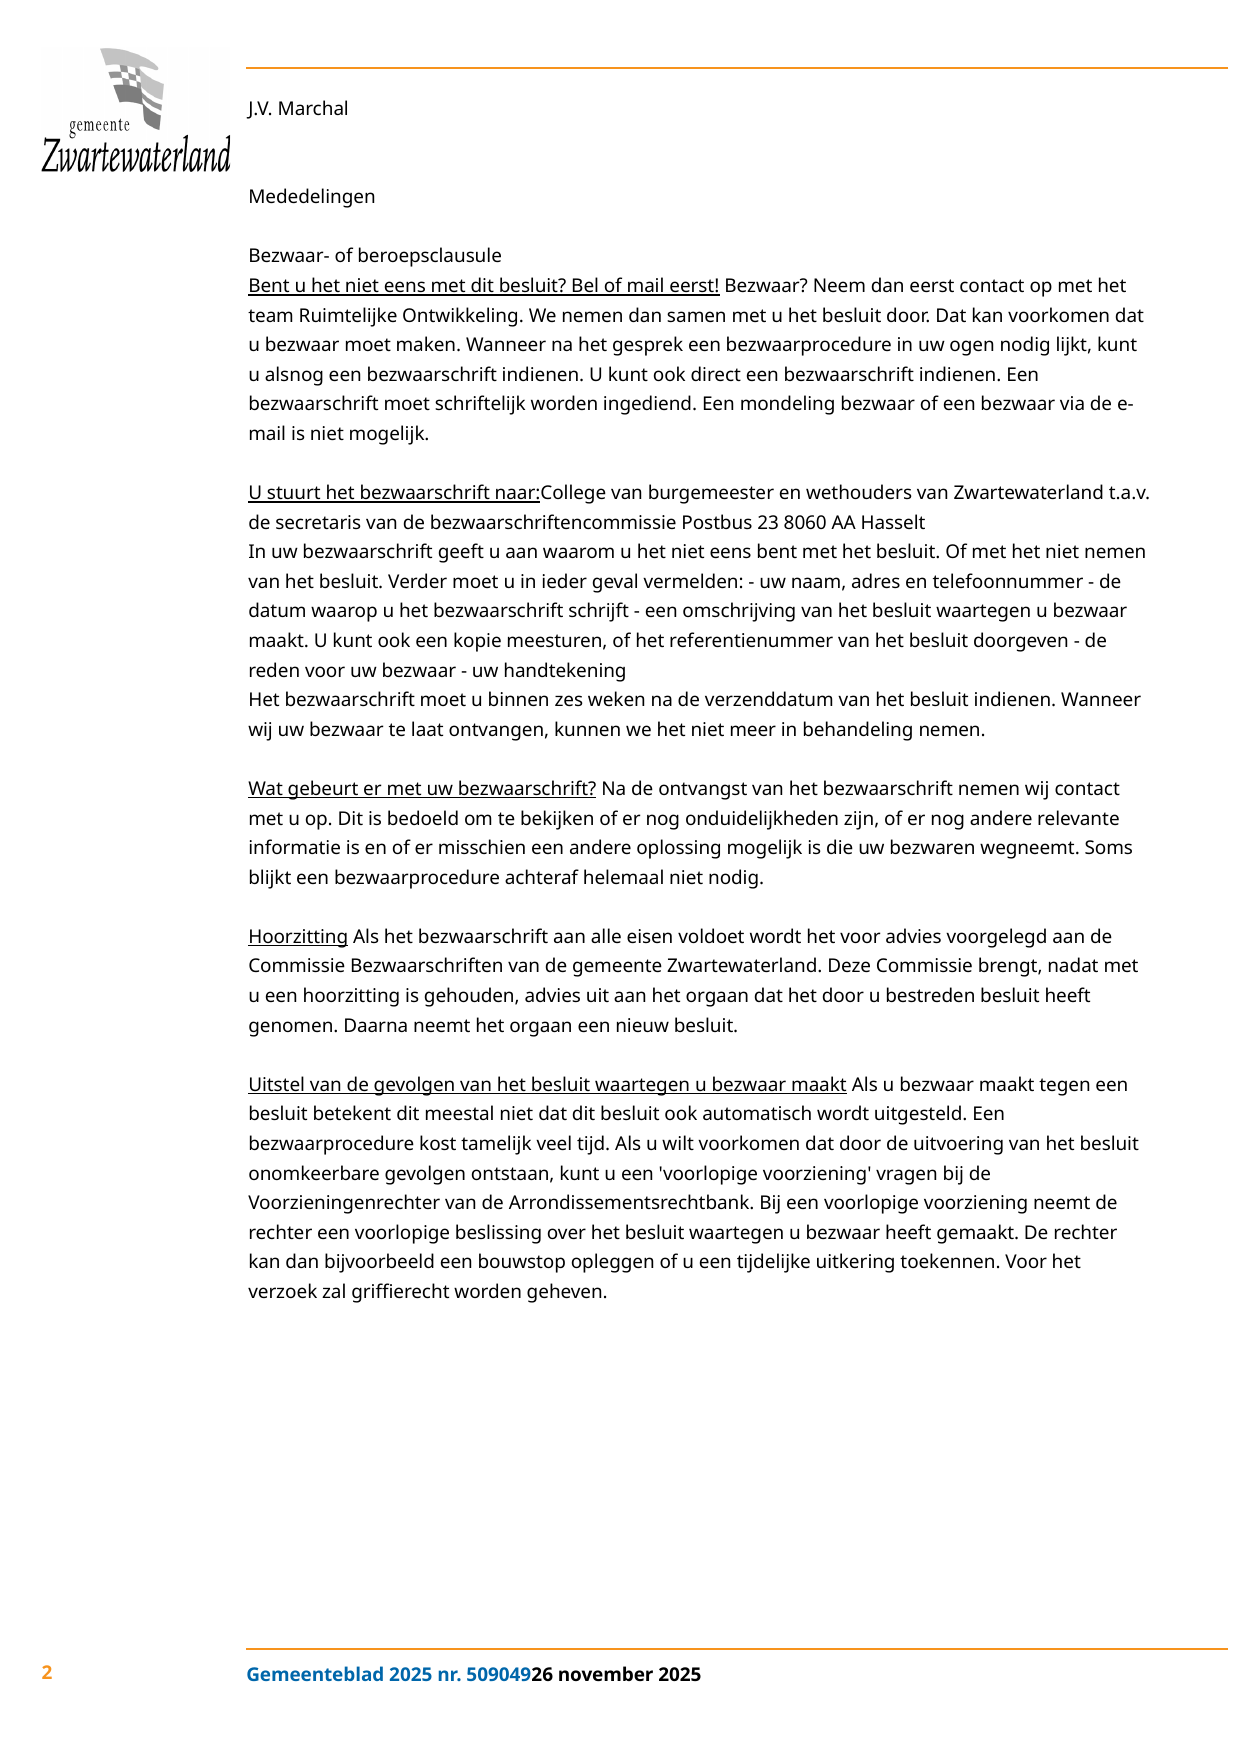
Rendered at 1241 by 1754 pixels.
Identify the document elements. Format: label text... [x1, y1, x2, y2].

text In uw bezwaarschrift geeft u aan waarom u het niet eens bent met het besluit. Of met het niet nemen van het besluit. Verder moet u in ieder geval vermelden: - uw naam, adres en telefoonnummer - de datum waarop u het bezwaarschrift schrijft - een omschrijving van het besluit waartegen u bezwaar maakt. U kunt ook een kopie meesturen, of het referentienummer van het besluit doorgeven - de reden voor uw bezwaar - uw handtekening [248, 538, 1152, 683]
text Mededelingen [248, 183, 1152, 209]
text Wat gebeurt er met uw bezwaarschrift? Na de ontvangst van het bezwaarschrift nemen wij contact met u op. Dit is bedoeld om te bekijken of er nog onduidelijkheden zijn, of er nog andere relevante informatie is en of er misschien een andere oplossing mogelijk is die uw bezwaren wegneemt. Soms blijkt een bezwaarprocedure achteraf helemaal niet nodig. [248, 775, 1152, 890]
text Hoorzitting Als het bezwaarschrift aan alle eisen voldoet wordt het voor advies voorgelegd aan de Commissie Bezwaarschriften van de gemeente Zwartewaterland. Deze Commissie brengt, nadat met u een hoorzitting is gehouden, advies uit aan het orgaan dat het door u bestreden besluit heeft genomen. Daarna neemt het orgaan een nieuw besluit. [248, 923, 1152, 1038]
text U stuurt het bezwaarschrift naar:College van burgemeester en wethouders van Zwartewaterland t.a.v. de secretaris van de bezwaarschriftencommissie Postbus 23 8060 AA Hasselt [248, 479, 1152, 535]
picture [41, 47, 231, 172]
text J.V. Marchal [248, 95, 1152, 121]
text Het bezwaarschrift moet u binnen zes weken na de verzenddatum van het besluit indienen. Wanneer wij uw bezwaar te laat ontvangen, kunnen we het niet meer in behandeling nemen. [248, 686, 1152, 742]
text Bezwaar- of beroepsclausule [248, 243, 1152, 268]
text Bent u het niet eens met dit besluit? Bel of mail eerst! Bezwaar? Neem dan eerst contact op met het team Ruimtelijke Ontwikkeling. We nemen dan samen met u het besluit door. Dat kan voorkomen dat u bezwaar moet maken. Wanneer na het gesprek een bezwaarprocedure in uw ogen nodig lijkt, kunt u alsnog een bezwaarschrift indienen. U kunt ook direct een bezwaarschrift indienen. Een bezwaarschrift moet schriftelijk worden ingediend. Een mondeling bezwaar of een bezwaar via de e-mail is niet mogelijk. [248, 272, 1152, 446]
text Uitstel van de gevolgen van het besluit waartegen u bezwaar maakt Als u bezwaar maakt tegen een besluit betekent dit meestal niet dat dit besluit ook automatisch wordt uitgesteld. Een bezwaarprocedure kost tamelijk veel tijd. Als u wilt voorkomen dat door de uitvoering van het besluit onomkeerbare gevolgen ontstaan, kunt u een 'voorlopige voorziening' vragen bij de Voorzieningenrechter van de Arrondissementsrechtbank. Bij een voorlopige voorziening neemt de rechter een voorlopige beslissing over het besluit waartegen u bezwaar heeft gemaakt. De rechter kan dan bijvoorbeeld een bouwstop opleggen of u een tijdelijke uitkering toekennen. Voor het verzoek zal griffierecht worden geheven. [248, 1071, 1152, 1304]
